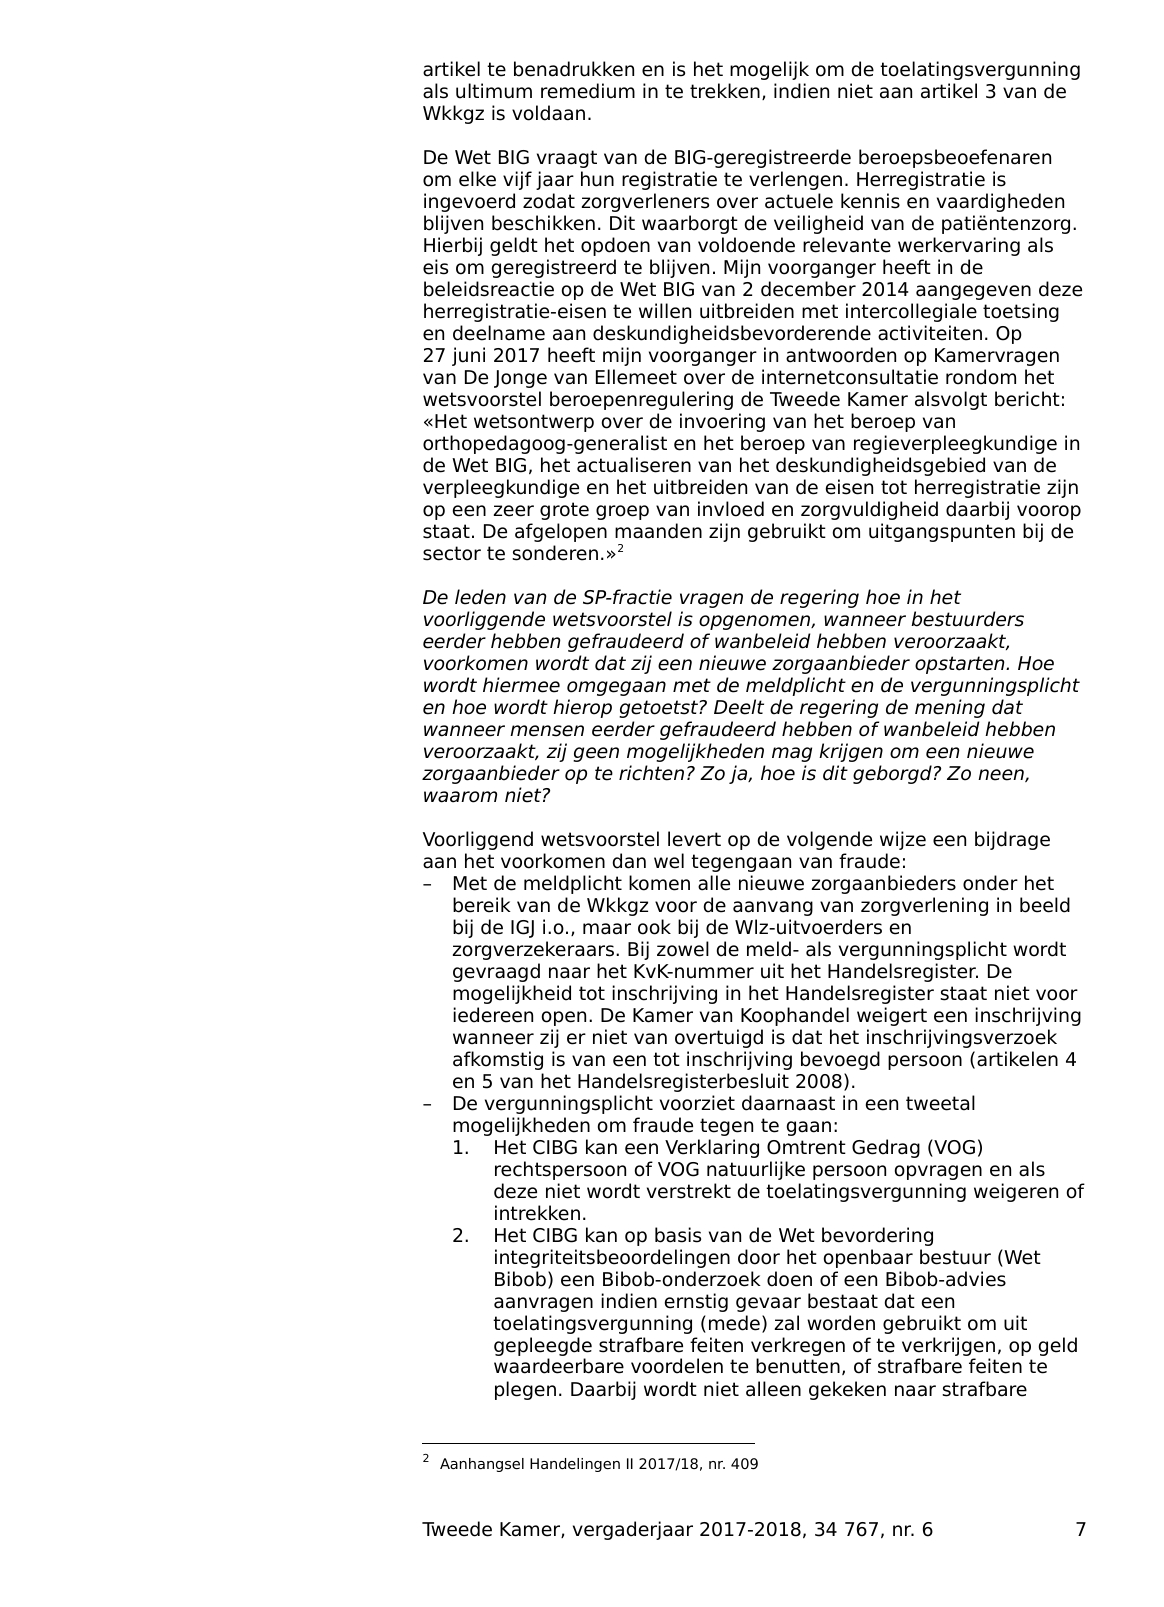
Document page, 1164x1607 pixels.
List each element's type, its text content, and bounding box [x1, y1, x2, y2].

text – De vergunningsplicht voorziet daarnaast in een tweetal mogelijkheden om fraude tegen te gaan: [422, 1093, 1087, 1137]
text artikel te benadrukken en is het mogelijk om de toelatingsvergunning als ultimum remedium in te trekken, indien niet aan artikel 3 van de Wkkgz is voldaan. [422, 59, 1087, 125]
text Voorliggend wetsvoorstel levert op de volgende wijze een bijdrage aan het voorkomen dan wel tegengaan van fraude: [422, 829, 1087, 873]
text 2. Het CIBG kan op basis van de Wet bevordering integriteitsbeoordelingen door het openbaar bestuur (Wet Bibob) een Bibob-onderzoek doen of een Bibob-advies aanvragen indien ernstig gevaar bestaat dat een toelatingsvergunning (mede) zal worden gebruikt om uit gepleegde strafbare feiten verkregen of te verkrijgen, op geld waardeerbare voordelen te benutten, of strafbare feiten te plegen. Daarbij wordt niet alleen gekeken naar strafbare [452, 1224, 1087, 1400]
text – Met de meldplicht komen alle nieuwe zorgaanbieders onder het bereik van de Wkkgz voor de aanvang van zorgverlening in beeld bij de IGJ i.o., maar ook bij de Wlz-uitvoerders en zorgverzekeraars. Bij zowel de meld- als vergunningsplicht wordt gevraagd naar het KvK-nummer uit het Handelsregister. De mogelijkheid tot inschrijving in het Handelsregister staat niet voor iedereen open. De Kamer van Koophandel weigert een inschrijving wanneer zij er niet van overtuigd is dat het inschrijvingsverzoek afkomstig is van een tot inschrijving bevoegd persoon (artikelen 4 en 5 van het Handelsregisterbesluit 2008). [422, 873, 1087, 1093]
text De Wet BIG vraagt van de BIG-geregistreerde beroepsbeoefenaren om elke vijf jaar hun registratie te verlengen. Herregistratie is ingevoerd zodat zorgverleners over actuele kennis en vaardigheden blijven beschikken. Dit waarborgt de veiligheid van de patiëntenzorg. Hierbij geldt het opdoen van voldoende relevante werkervaring als eis om geregistreerd te blijven. Mijn voorganger heeft in de beleidsreactie op de Wet BIG van 2 december 2014 aangegeven deze herregistratie-eisen te willen uitbreiden met intercollegiale toetsing en deelname aan deskundigheidsbevorderende activiteiten. Op 27 juni 2017 heeft mijn voorganger in antwoorden op Kamervragen van De Jonge van Ellemeet over de internetconsultatie rondom het wetsvoorstel beroepenregulering de Tweede Kamer alsvolgt bericht: «Het wetsontwerp over de invoering van het beroep van orthopedagoog-generalist en het beroep van regieverpleegkundige in de Wet BIG, het actualiseren van het deskundigheidsgebied van de verpleegkundige en het uitbreiden van de eisen tot herregistratie zijn op een zeer grote groep van invloed en zorgvuldigheid daarbij voorop staat. De afgelopen maanden zijn gebruikt om uitgangspunten bij de sector te sonderen.» [422, 147, 1087, 565]
text De leden van de SP-fractie vragen de regering hoe in het voorliggende wetsvoorstel is opgenomen, wanneer bestuurders eerder hebben gefraudeerd of wanbeleid hebben veroorzaakt, voorkomen wordt dat zij een nieuwe zorgaanbieder opstarten. Hoe wordt hiermee omgegaan met de meldplicht en de vergunningsplicht en hoe wordt hierop getoetst? Deelt de regering de mening dat wanneer mensen eerder gefraudeerd hebben of wanbeleid hebben veroorzaakt, zij geen mogelijkheden mag krijgen om een nieuwe zorgaanbieder op te richten? Zo ja, hoe is dit geborgd? Zo neen, waarom niet? [422, 587, 1087, 807]
text 1. Het CIBG kan een Verklaring Omtrent Gedrag (VOG) rechtspersoon of VOG natuurlijke persoon opvragen en als deze niet wordt verstrekt de toelatingsvergunning weigeren of intrekken. [452, 1137, 1087, 1224]
text Aanhangsel Handelingen II 2017/18, nr. 409 [422, 1452, 1087, 1474]
